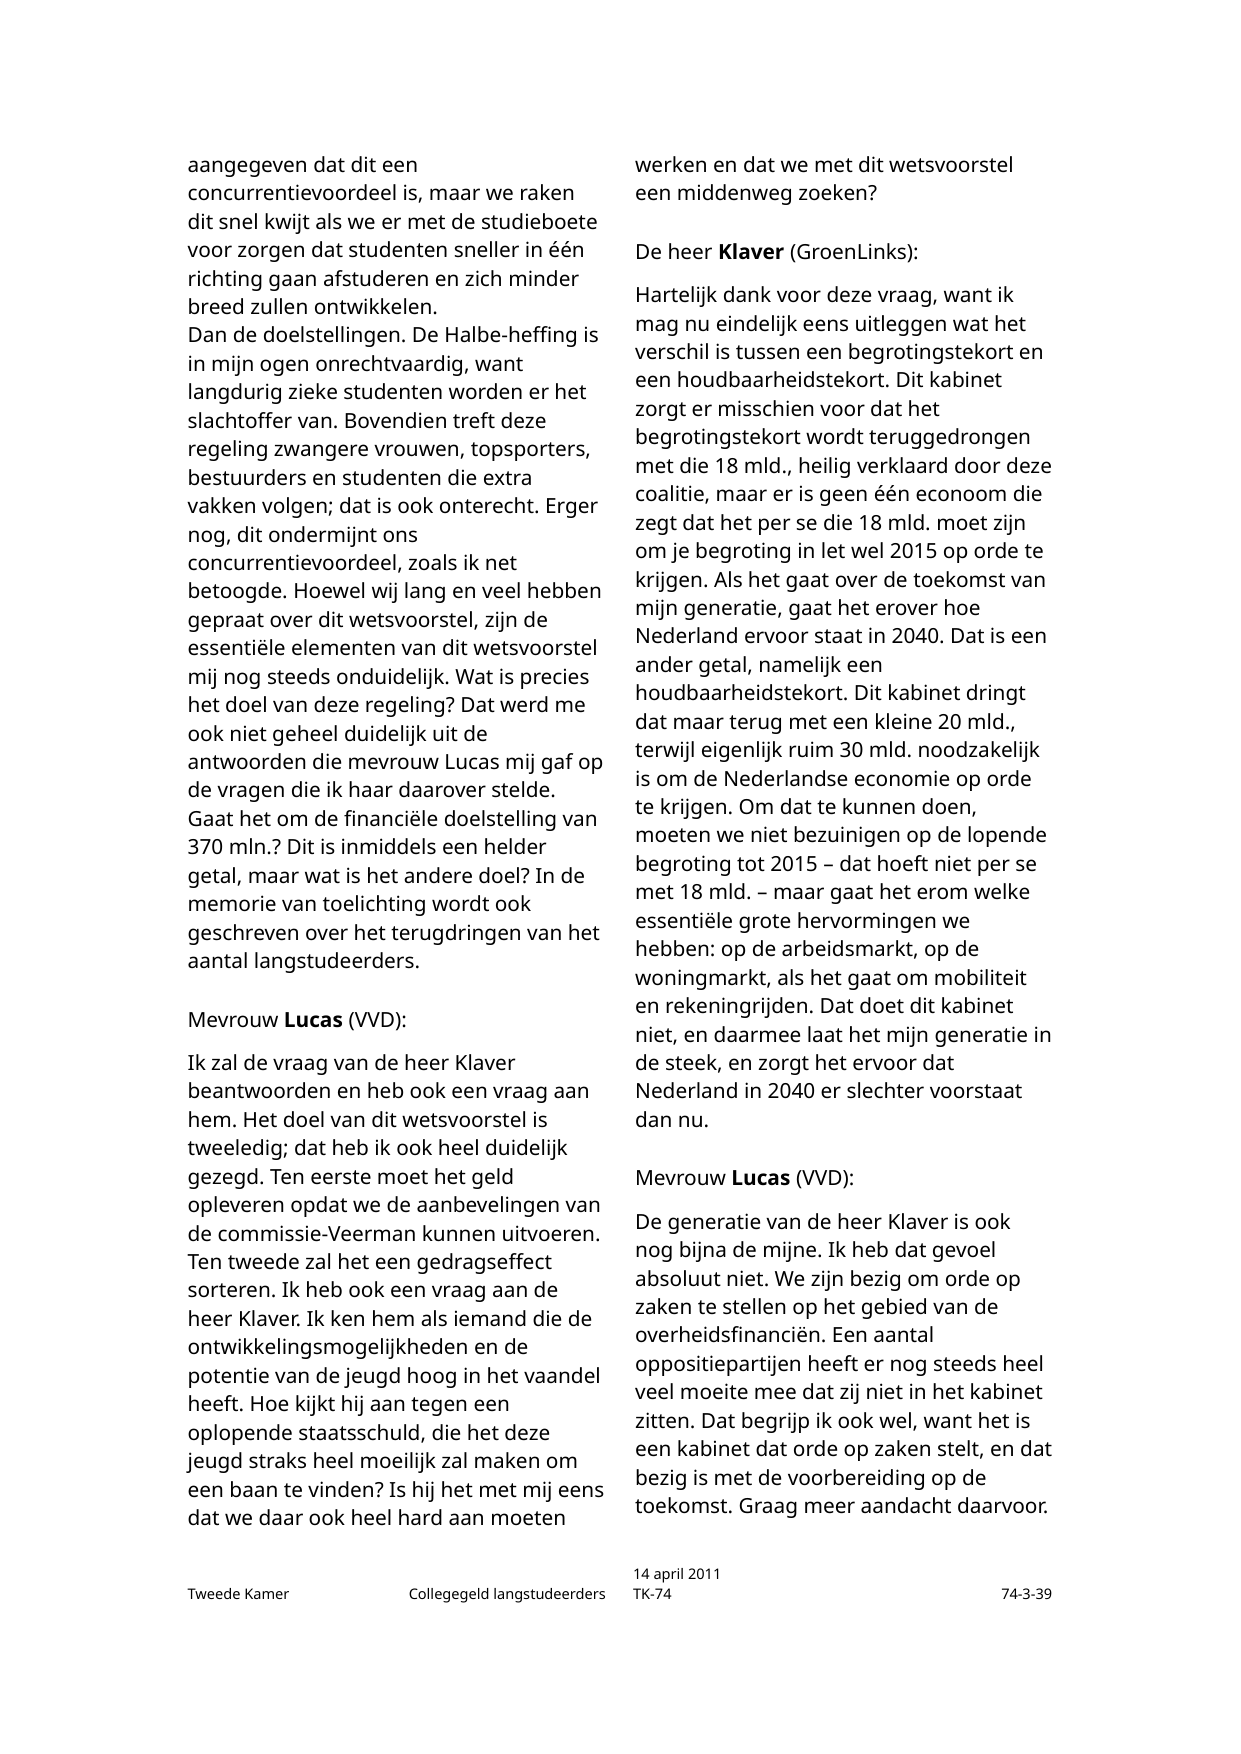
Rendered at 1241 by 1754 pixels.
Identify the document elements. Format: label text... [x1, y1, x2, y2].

text aangegeven dat dit een concurrentievoordeel is, maar we raken dit snel kwijt als we er met de studieboete voor zorgen dat studenten sneller in één richting gaan afstuderen en zich minder breed zullen ontwikkelen. [187, 150, 605, 321]
text Mevrouw Lucas (VVD): [187, 1005, 605, 1033]
text Hartelijk dank voor deze vraag, want ik mag nu eindelijk eens uitleggen wat het verschil is tussen een begrotingstekort en een houdbaarheidstekort. Dit kabinet zorgt er misschien voor dat het begrotingstekort wordt teruggedrongen met die 18 mld., heilig verklaard door deze coalitie, maar er is geen één econoom die zegt dat het per se die 18 mld. moet zijn om je begroting in let wel 2015 op orde te krijgen. Als het gaat over de toekomst van mijn generatie, gaat het erover hoe Nederland ervoor staat in 2040. Dat is een ander getal, namelijk een houdbaarheidstekort. Dit kabinet dringt dat maar terug met een kleine 20 mld., terwijl eigenlijk ruim 30 mld. noodzakelijk is om de Nederlandse economie op orde te krijgen. Om dat te kunnen doen, moeten we niet bezuinigen op de lopende begroting tot 2015 – dat hoeft niet per se met 18 mld. – maar gaat het erom welke essentiële grote hervormingen we hebben: op de arbeidsmarkt, op de woningmarkt, als het gaat om mobiliteit en rekeningrijden. Dat doet dit kabinet niet, en daarmee laat het mijn generatie in de steek, en zorgt het ervoor dat Nederland in 2040 er slechter voorstaat dan nu. [635, 280, 1053, 1133]
text Mevrouw Lucas (VVD): [635, 1163, 1053, 1192]
text Dan de doelstellingen. De Halbe-heffing is in mijn ogen onrechtvaardig, want langdurig zieke studenten worden er het slachtoffer van. Bovendien treft deze regeling zwangere vrouwen, topsporters, bestuurders en studenten die extra vakken volgen; dat is ook onterecht. Erger nog, dit ondermijnt ons concurrentievoordeel, zoals ik net betoogde. Hoewel wij lang en veel hebben gepraat over dit wetsvoorstel, zijn de essentiële elementen van dit wetsvoorstel mij nog steeds onduidelijk. Wat is precies het doel van deze regeling? Dat werd me ook niet geheel duidelijk uit de antwoorden die mevrouw Lucas mij gaf op de vragen die ik haar daarover stelde. Gaat het om de financiële doelstelling van 370 mln.? Dit is inmiddels een helder getal, maar wat is het andere doel? In de memorie van toelichting wordt ook geschreven over het terugdringen van het aantal langstudeerders. [187, 321, 605, 975]
text De generatie van de heer Klaver is ook nog bijna de mijne. Ik heb dat gevoel absoluut niet. We zijn bezig om orde op zaken te stellen op het gebied van de overheidsfinanciën. Een aantal oppositiepartijen heeft er nog steeds heel veel moeite mee dat zij niet in het kabinet zitten. Dat begrijp ik ook wel, want het is een kabinet dat orde op zaken stelt, en dat bezig is met de voorbereiding op de toekomst. Graag meer aandacht daarvoor. [635, 1207, 1053, 1520]
text De heer Klaver (GroenLinks): [635, 237, 1053, 265]
text werken en dat we met dit wetsvoorstel een middenweg zoeken? [635, 150, 1053, 207]
text Ik zal de vraag van de heer Klaver beantwoorden en heb ook een vraag aan hem. Het doel van dit wetsvoorstel is tweeledig; dat heb ik ook heel duidelijk gezegd. Ten eerste moet het geld opleveren opdat we de aanbevelingen van de commissie-Veerman kunnen uitvoeren. Ten tweede zal het een gedragseffect sorteren. Ik heb ook een vraag aan de heer Klaver. Ik ken hem als iemand die de ontwikkelingsmogelijkheden en de potentie van de jeugd hoog in het vaandel heeft. Hoe kijkt hij aan tegen een oplopende staatsschuld, die het deze jeugd straks heel moeilijk zal maken om een baan te vinden? Is hij het met mij eens dat we daar ook heel hard aan moeten [187, 1048, 605, 1532]
